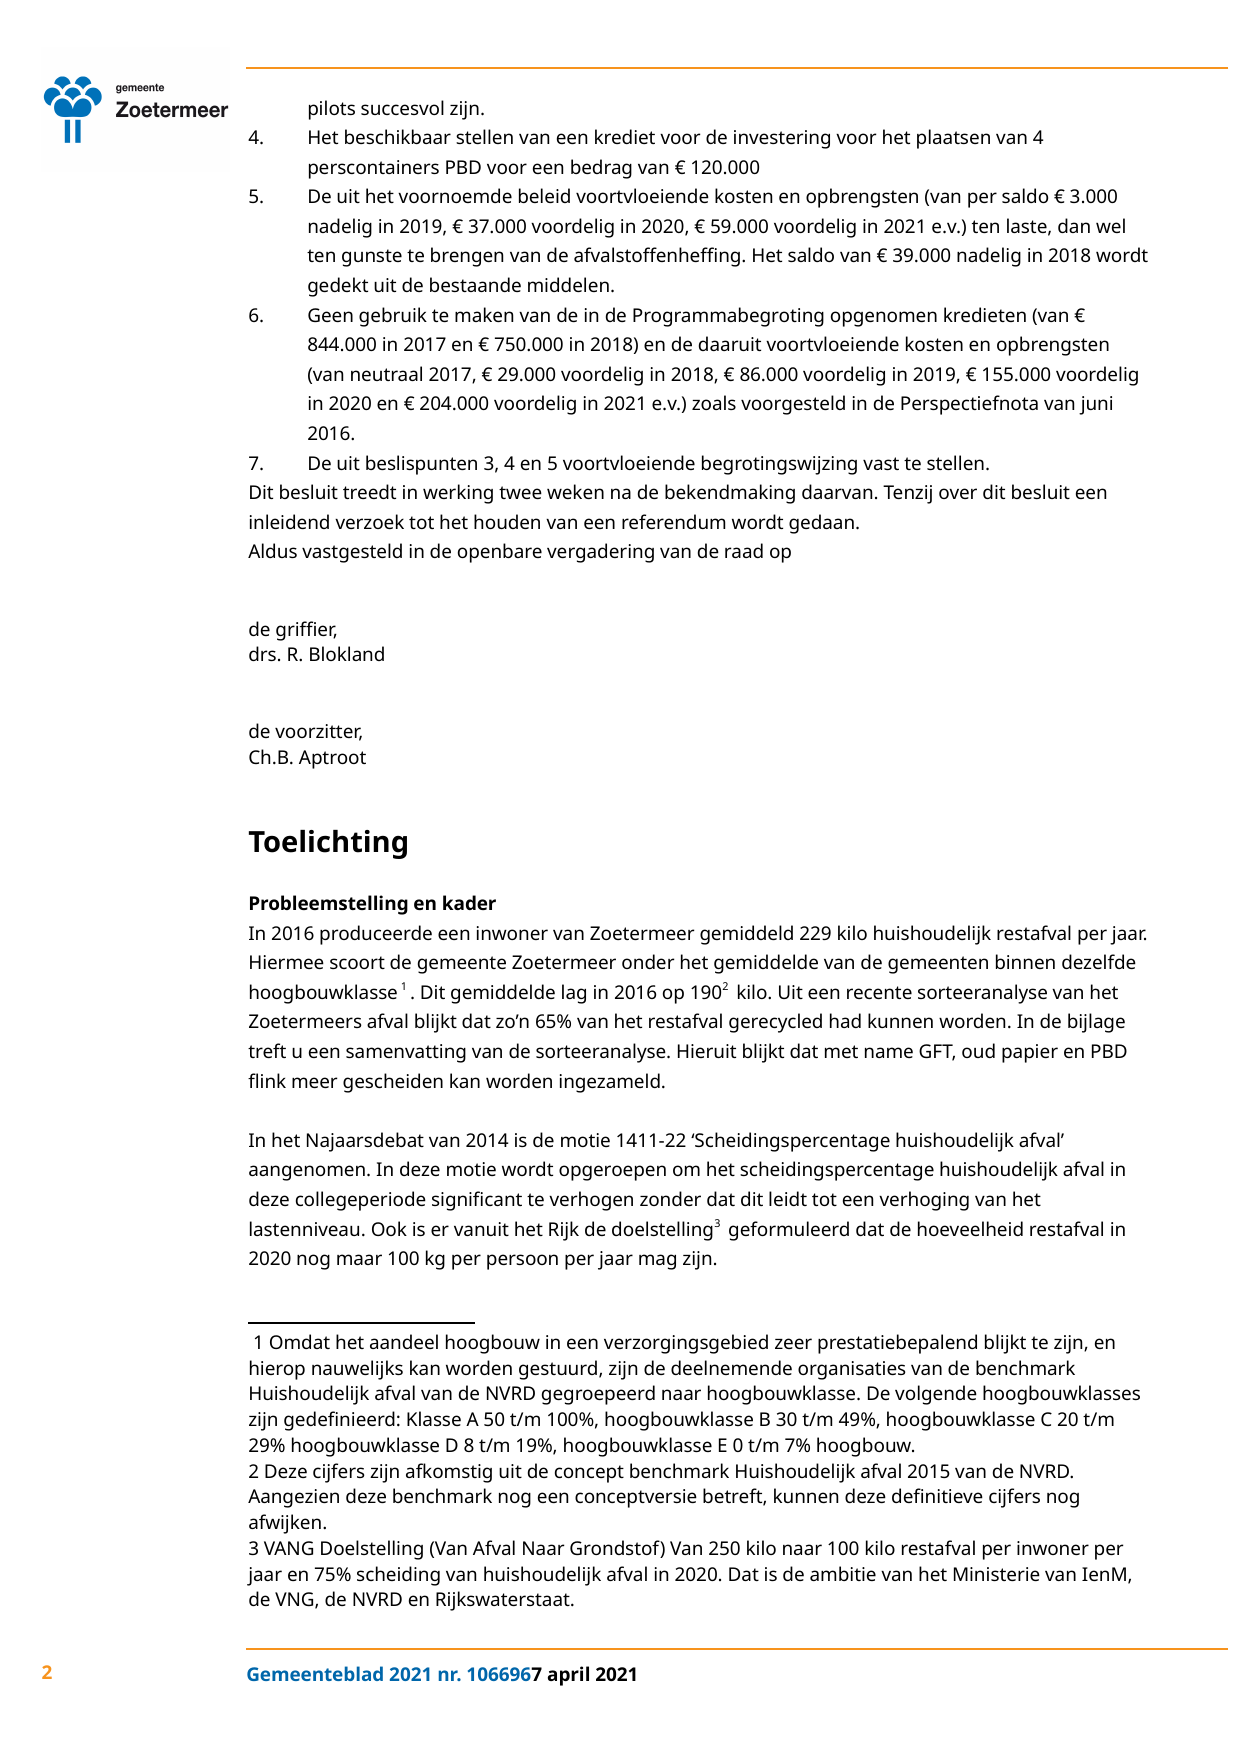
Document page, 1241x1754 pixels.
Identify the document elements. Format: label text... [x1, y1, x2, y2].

text Probleemstelling en kader [248, 890, 1152, 916]
text de voorzitter, [248, 719, 1152, 744]
list De uit het voornoemde beleid voortvloeiende kosten en opbrengsten (van per saldo € 3.000 nadelig in 2019, € 37.000 voordelig in 2020, € 59.000 voordelig in 2021 e.v.) ten laste, dan wel ten gunste te brengen van de afvalstoffenheffing. Het saldo van € 39.000 nadelig in 2018 wordt gedekt uit de bestaande middelen. [248, 183, 1152, 298]
text Aldus vastgesteld in de openbare vergadering van de raad op [248, 538, 1152, 564]
text In 2016 produceerde een inwoner van Zoetermeer gemiddeld 229 kilo huishoudelijk restafval per jaar. Hiermee scoort de gemeente Zoetermeer onder het gemiddelde van de gemeenten binnen dezelfde hoogbouwklasse. Dit gemiddelde lag in 2016 op 190 kilo. Uit een recente sorteeranalyse van het Zoetermeers afval blijkt dat zo’n 65% van het restafval gerecycled had kunnen worden. In de bijlage treft u een samenvatting van de sorteeranalyse. Hieruit blijkt dat met name GFT, oud papier en PBD flink meer gescheiden kan worden ingezameld. [248, 920, 1152, 1094]
text VANG Doelstelling (Van Afval Naar Grondstof) Van 250 kilo naar 100 kilo restafval per inwoner per jaar en 75% scheiding van huishoudelijk afval in 2020. Dat is de ambitie van het Ministerie van IenM, de VNG, de NVRD en Rijkswaterstaat. [248, 1535, 1152, 1612]
list Het beschikbaar stellen van een krediet voor de investering voor het plaatsen van 4 perscontainers PBD voor een bedrag van € 120.000 [248, 124, 1152, 180]
list Geen gebruik te maken van de in de Programmabegroting opgenomen kredieten (van € 844.000 in 2017 en € 750.000 in 2018) en de daaruit voortvloeiende kosten en opbrengsten (van neutraal 2017, € 29.000 voordelig in 2018, € 86.000 voordelig in 2019, € 155.000 voordelig in 2020 en € 204.000 voordelig in 2021 e.v.) zoals voorgesteld in de Perspectiefnota van juni 2016. [248, 302, 1152, 446]
text de griffier, [248, 616, 1152, 641]
text Toelichting [248, 822, 1152, 861]
text Ch.B. Aptroot [248, 744, 1152, 770]
text Dit besluit treedt in werking twee weken na de bekendmaking daarvan. Tenzij over dit besluit een inleidend verzoek tot het houden van een referendum wordt gedaan. [248, 479, 1152, 535]
text In het Najaarsdebat van 2014 is de motie 1411-22 ‘Scheidingspercentage huishoudelijk afval’ aangenomen. In deze motie wordt opgeroepen om het scheidingspercentage huishoudelijk afval in deze collegeperiode significant te verhogen zonder dat dit leidt tot een verhoging van het lastenniveau. Ook is er vanuit het Rijk de doelstelling geformuleerd dat de hoeveelheid restafval in 2020 nog maar 100 kg per persoon per jaar mag zijn. [248, 1127, 1152, 1271]
list De uit beslispunten 3, 4 en 5 voortvloeiende begrotingswijzing vast te stellen. [248, 450, 1152, 476]
picture [41, 47, 231, 172]
list pilots succesvol zijn. [248, 95, 1152, 121]
text drs. R. Blokland [248, 641, 1152, 667]
text Omdat het aandeel hoogbouw in een verzorgingsgebied zeer prestatiebepalend blijkt te zijn, en hierop nauwelijks kan worden gestuurd, zijn de deelnemende organisaties van de benchmark Huishoudelijk afval van de NVRD gegroepeerd naar hoogbouwklasse. De volgende hoogbouwklasses zijn gedefinieerd: Klasse A 50 t/m 100%, hoogbouwklasse B 30 t/m 49%, hoogbouwklasse C 20 t/m 29% hoogbouwklasse D 8 t/m 19%, hoogbouwklasse E 0 t/m 7% hoogbouw. [248, 1329, 1152, 1458]
text Deze cijfers zijn afkomstig uit de concept benchmark Huishoudelijk afval 2015 van de NVRD. Aangezien deze benchmark nog een conceptversie betreft, kunnen deze definitieve cijfers nog afwijken. [248, 1458, 1152, 1535]
